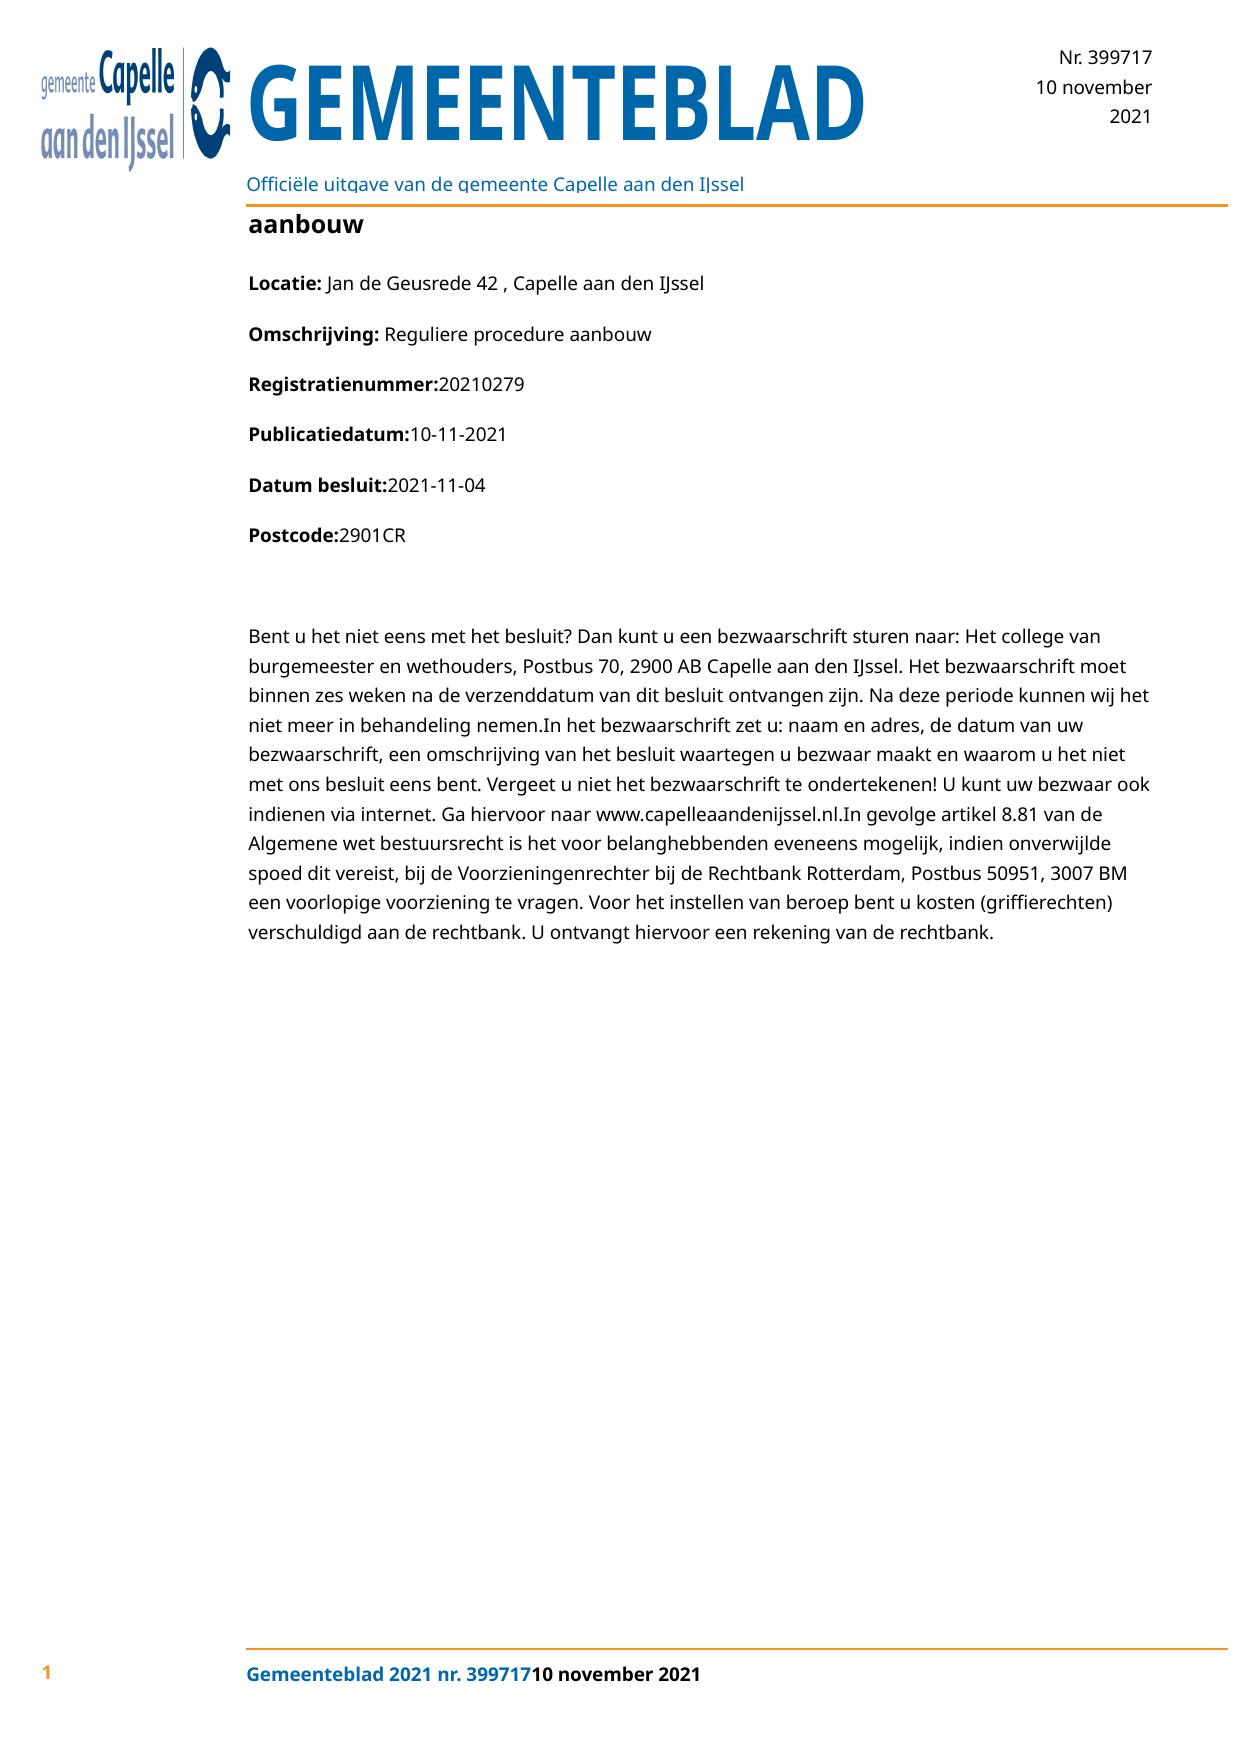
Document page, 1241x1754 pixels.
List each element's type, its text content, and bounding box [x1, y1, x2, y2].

text Locatie: Jan de Geusrede 42 , Capelle aan den IJssel [248, 270, 1152, 296]
text Postcode:2901CR [248, 522, 1152, 548]
text Publicatiedatum:10-11-2021 [248, 422, 1152, 447]
text Datum besluit:2021-11-04 [248, 472, 1152, 498]
text aanbouw [248, 207, 1152, 241]
text Registratienummer:20210279 [248, 371, 1152, 397]
text Omschrijving: Reguliere procedure aanbouw [248, 321, 1152, 346]
picture [41, 47, 231, 172]
text Bent u het niet eens met het besluit? Dan kunt u een bezwaarschrift sturen naar: Het college van burgemeester en wethouders, Postbus 70, 2900 AB Capelle aan den IJssel. Het bezwaarschrift moet binnen zes weken na de verzenddatum van dit besluit ontvangen zijn. Na deze periode kunnen wij het niet meer in behandeling nemen.In het bezwaarschrift zet u: naam en adres, de datum van uw bezwaarschrift, een omschrijving van het besluit waartegen u bezwaar maakt en waarom u het niet met ons besluit eens bent. Vergeet u niet het bezwaarschrift te ondertekenen! U kunt uw bezwaar ook indienen via internet. Ga hiervoor naar www.capelleaandenijssel.nl.In gevolge artikel 8.81 van de Algemene wet bestuursrecht is het voor belanghebbenden eveneens mogelijk, indien onverwijlde spoed dit vereist, bij de Voorzieningenrechter bij de Rechtbank Rotterdam, Postbus 50951, 3007 BM een voorlopige voorziening te vragen. Voor het instellen van beroep bent u kosten (griffierechten) verschuldigd aan de rechtbank. U ontvangt hiervoor een rekening van de rechtbank. [248, 623, 1152, 945]
